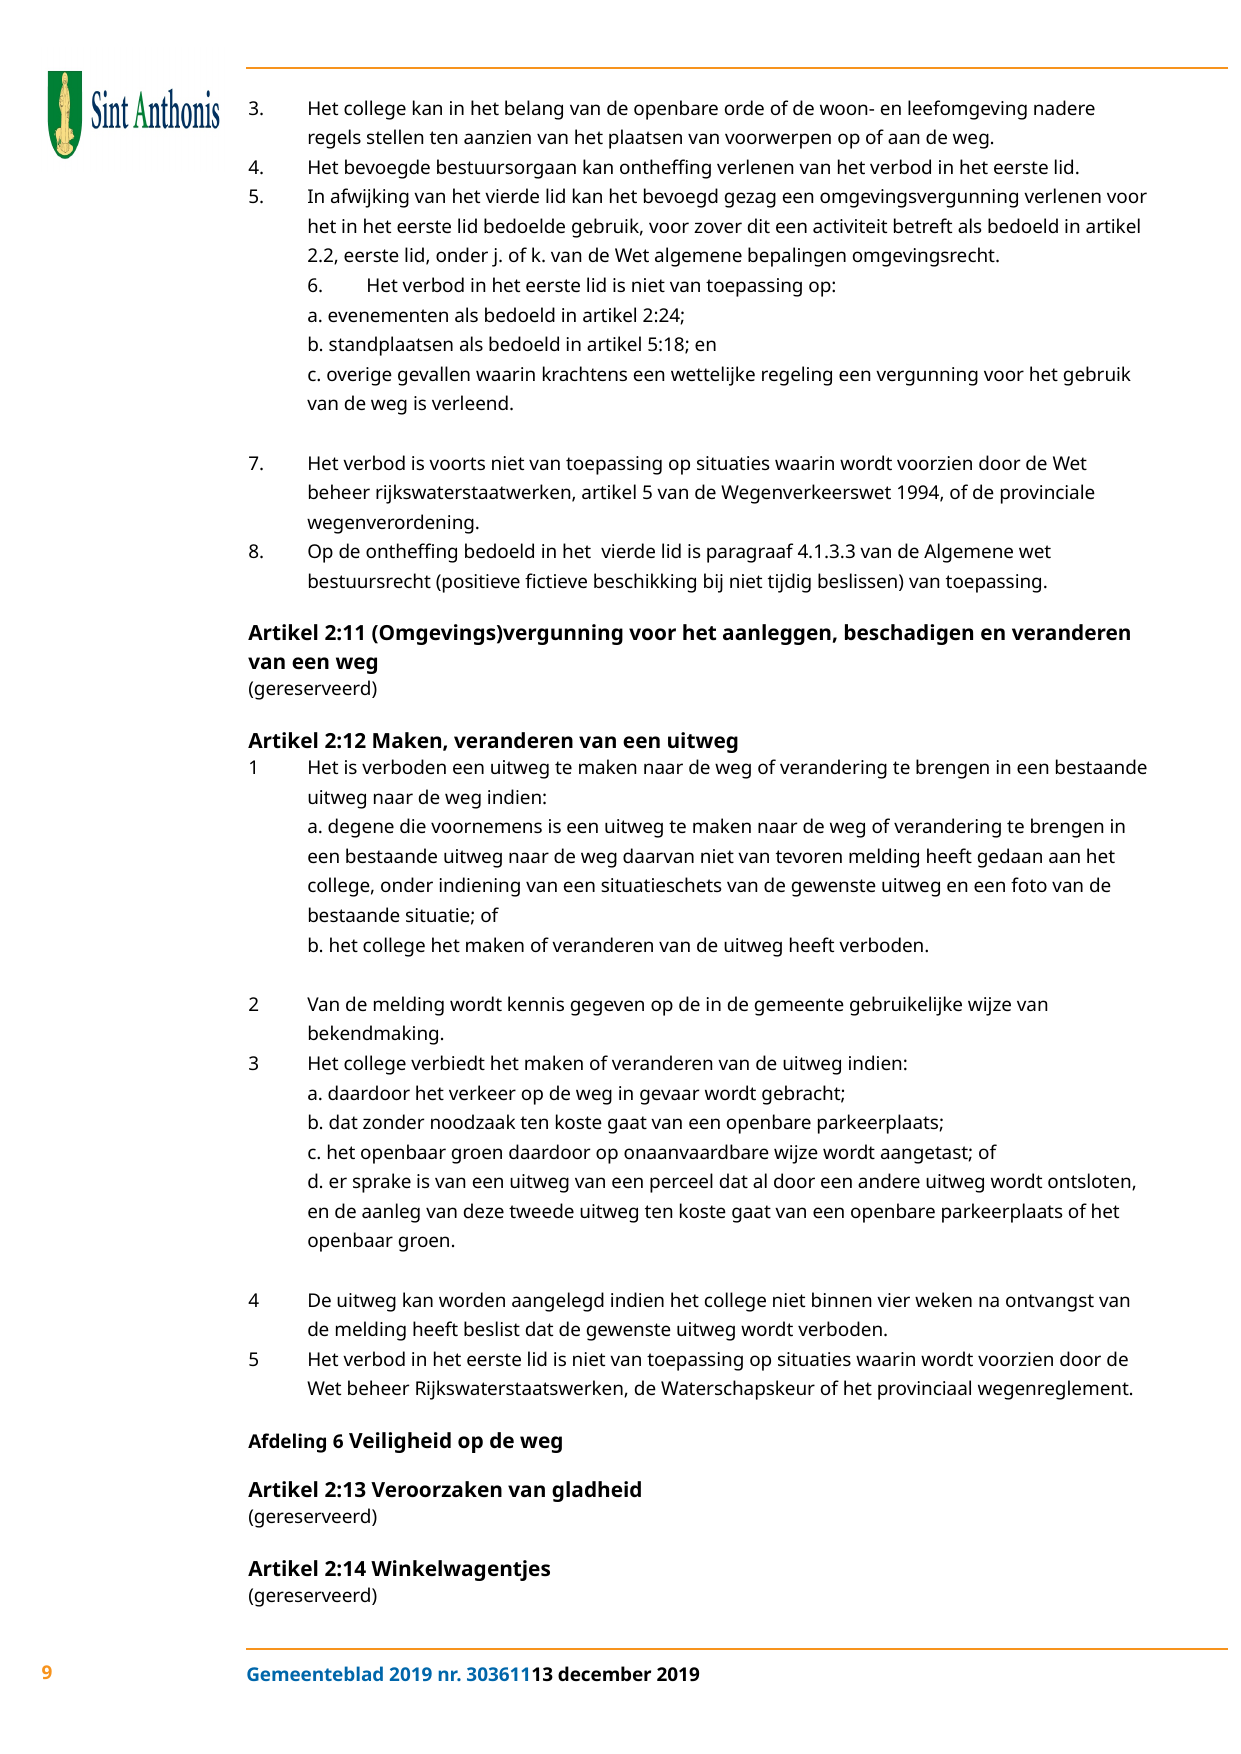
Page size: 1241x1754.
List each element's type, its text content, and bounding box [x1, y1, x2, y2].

list a. daardoor het verkeer op de weg in gevaar wordt gebracht; [248, 1080, 1152, 1105]
list b. dat zonder noodzaak ten koste gaat van een openbare parkeerplaats; [248, 1109, 1152, 1135]
list Het verbod in het eerste lid is niet van toepassing op: [307, 272, 1152, 298]
list a. evenementen als bedoeld in artikel 2:24; [248, 302, 1152, 328]
list Het verbod is voorts niet van toepassing op situaties waarin wordt voorzien door de Wet beheer rijkswaterstaatwerken, artikel 5 van de Wegenverkeerswet 1994, of de provinciale wegenverordening. [248, 450, 1152, 535]
text Afdeling 6 Veiligheid op de weg [248, 1426, 1152, 1454]
text Artikel 2:14 Winkelwagentjes [248, 1554, 1152, 1582]
picture [41, 47, 231, 172]
list Het college kan in het belang van de openbare orde of de woon- en leefomgeving nadere regels stellen ten aanzien van het plaatsen van voorwerpen op of aan de weg. [248, 95, 1152, 150]
list c. overige gevallen waarin krachtens een wettelijke regeling een vergunning voor het gebruik van de weg is verleend. [248, 361, 1152, 416]
list c. het openbaar groen daardoor op onaanvaardbare wijze wordt aangetast; of [248, 1139, 1152, 1164]
list Het college verbiedt het maken of veranderen van de uitweg indien: [248, 1050, 1152, 1076]
list Van de melding wordt kennis gegeven op de in de gemeente gebruikelijke wijze van bekendmaking. [248, 991, 1152, 1046]
text (gereserveerd) [248, 1582, 1152, 1608]
list a. degene die voornemens is een uitweg te maken naar de weg of verandering te brengen in een bestaande uitweg naar de weg daarvan niet van tevoren melding heeft gedaan aan het college, onder indiening van een situatieschets van de gewenste uitweg en een foto van de bestaande situatie; of [248, 813, 1152, 928]
text Artikel 2:13 Veroorzaken van gladheid [248, 1475, 1152, 1503]
list Het bevoegde bestuursorgaan kan ontheffing verlenen van het verbod in het eerste lid. [248, 154, 1152, 180]
text (gereserveerd) [248, 675, 1152, 701]
list In afwijking van het vierde lid kan het bevoegd gezag een omgevingsvergunning verlenen voor het in het eerste lid bedoelde gebruik, voor zover dit een activiteit betreft als bedoeld in artikel 2.2, eerste lid, onder j. of k. van de Wet algemene bepalingen omgevingsrecht. [248, 183, 1152, 268]
list Het is verboden een uitweg te maken naar de weg of verandering te brengen in een bestaande uitweg naar de weg indien: [248, 754, 1152, 809]
list Het verbod in het eerste lid is niet van toepassing op situaties waarin wordt voorzien door de Wet beheer Rijkswaterstaatswerken, de Waterschapskeur of het provinciaal wegenreglement. [248, 1346, 1152, 1401]
list De uitweg kan worden aangelegd indien het college niet binnen vier weken na ontvangst van de melding heeft beslist dat de gewenste uitweg wordt verboden. [248, 1287, 1152, 1342]
list Op de ontheffing bedoeld in het vierde lid is paragraaf 4.1.3.3 van de Algemene wet bestuursrecht (positieve fictieve beschikking bij niet tijdig beslissen) van toepassing. [248, 538, 1152, 594]
text (gereserveerd) [248, 1503, 1152, 1529]
list b. standplaatsen als bedoeld in artikel 5:18; en [248, 331, 1152, 357]
text Artikel 2:11 (Omgevings)vergunning voor het aanleggen, beschadigen en veranderen van een weg [248, 618, 1152, 675]
text Artikel 2:12 Maken, veranderen van een uitweg [248, 726, 1152, 754]
list d. er sprake is van een uitweg van een perceel dat al door een andere uitweg wordt ontsloten, en de aanleg van deze tweede uitweg ten koste gaat van een openbare parkeerplaats of het openbaar groen. [248, 1168, 1152, 1253]
list b. het college het maken of veranderen van de uitweg heeft verboden. [248, 932, 1152, 957]
